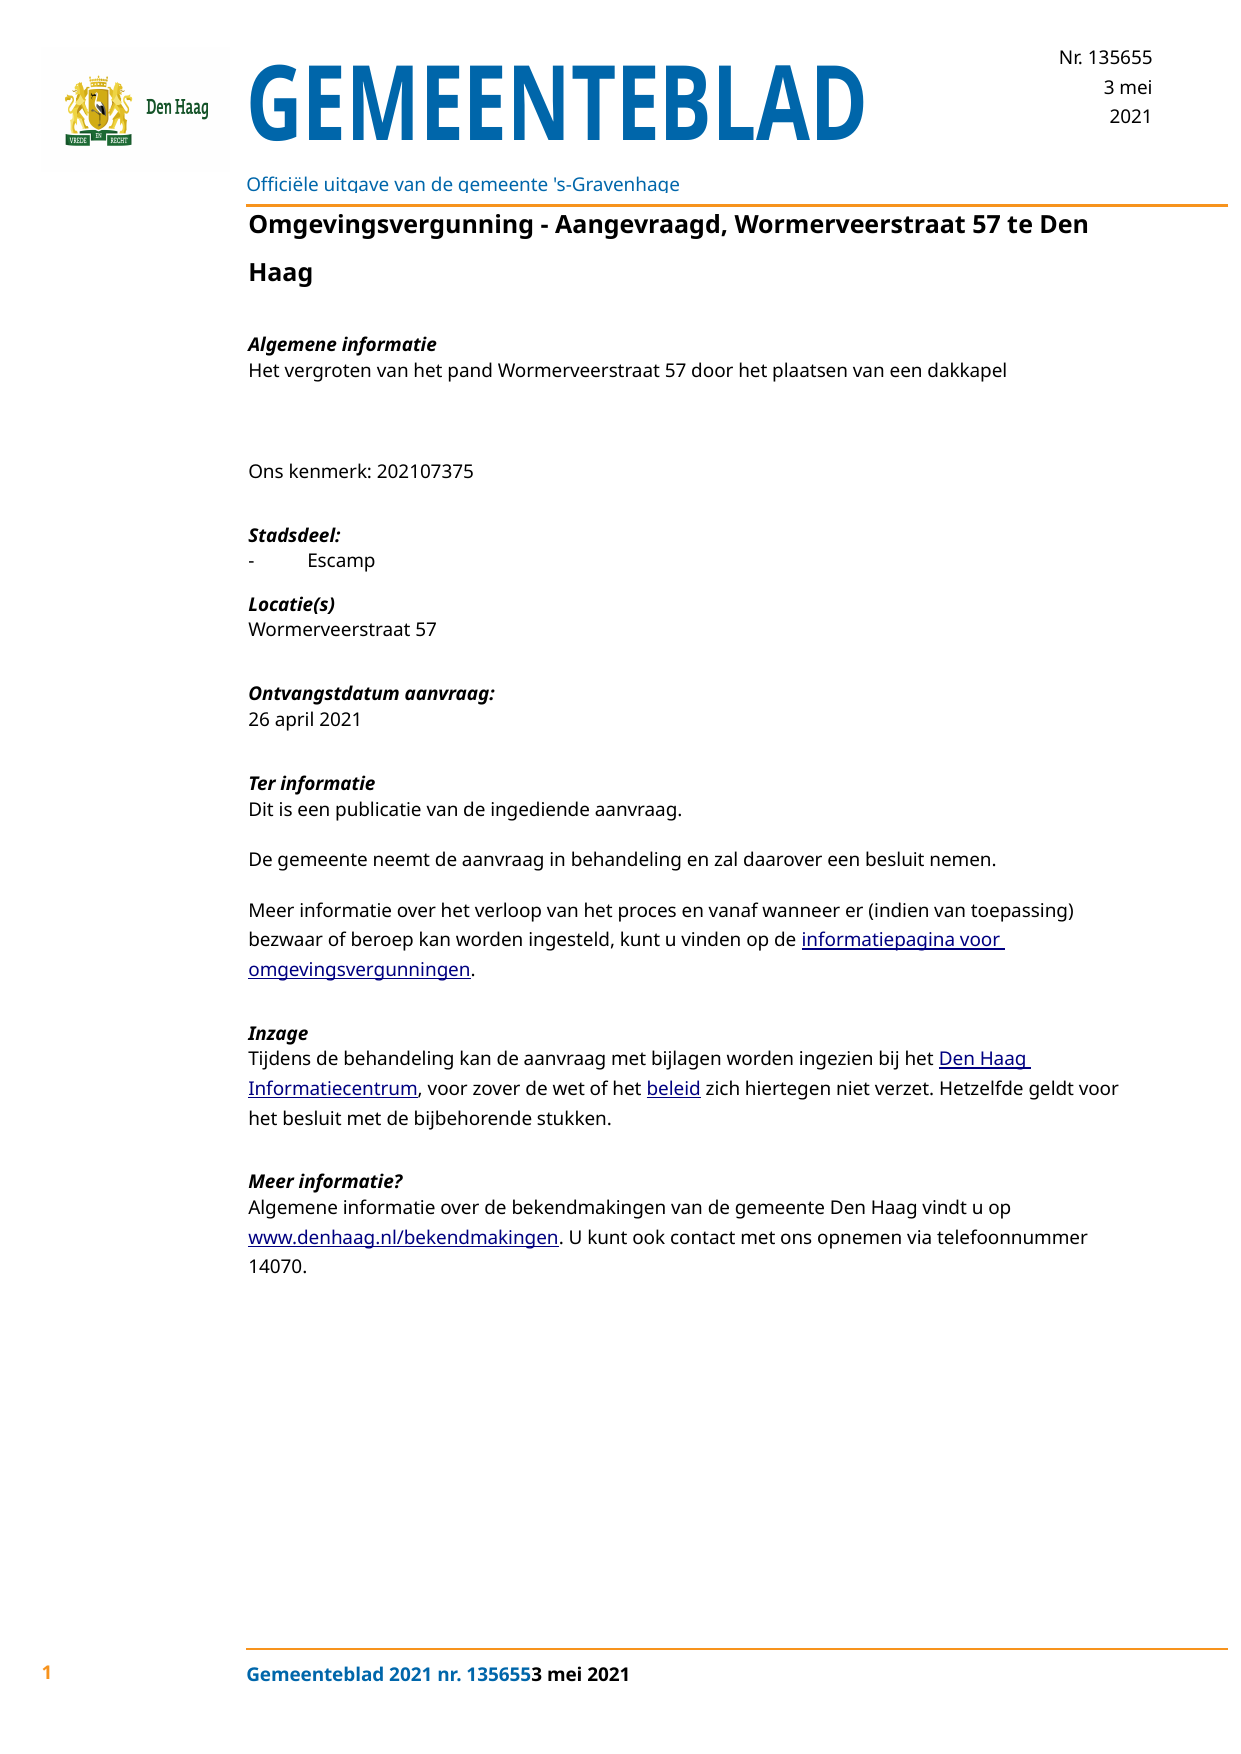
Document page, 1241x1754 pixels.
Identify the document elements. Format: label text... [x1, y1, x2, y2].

text 26 april 2021 [248, 706, 1152, 732]
text De gemeente neemt de aanvraag in behandeling en zal daarover een besluit nemen. [248, 846, 1152, 872]
text Wormerveerstraat 57 [248, 617, 1152, 642]
text Locatie(s) [248, 591, 1152, 617]
text Dit is een publicatie van de ingediende aanvraag. [248, 796, 1152, 822]
text Meer informatie? [248, 1169, 1152, 1194]
text Omgevingsvergunning - Aangevraagd, Wormerveerstraat 57 te Den Haag [248, 207, 1152, 288]
text Algemene informatie over de bekendmakingen van de gemeente Den Haag vindt u op www.denhaag.nl/bekendmakingen. U kunt ook contact met ons opnemen via telefoonnummer 14070. [248, 1194, 1152, 1279]
text Ontvangstdatum aanvraag: [248, 681, 1152, 706]
text Stadsdeel: [248, 522, 1152, 548]
text Ons kenmerk: 202107375 [248, 458, 1152, 484]
text Ter informatie [248, 770, 1152, 796]
text Inzage [248, 1020, 1152, 1046]
picture [41, 47, 231, 172]
text Algemene informatie [248, 331, 1152, 357]
text Tijdens de behandeling kan de aanvraag met bijlagen worden ingezien bij het Den Haag Informatiecentrum, voor zover de wet of het beleid zich hiertegen niet verzet. Hetzelfde geldt voor het besluit met de bijbehorende stukken. [248, 1046, 1152, 1131]
text Het vergroten van het pand Wormerveerstraat 57 door het plaatsen van een dakkapel [248, 357, 1152, 383]
text Meer informatie over het verloop van het proces en vanaf wanneer er (indien van toepassing) bezwaar of beroep kan worden ingesteld, kunt u vinden op de informatiepagina voor omgevingsvergunningen. [248, 897, 1152, 982]
list Escamp [248, 548, 1152, 573]
